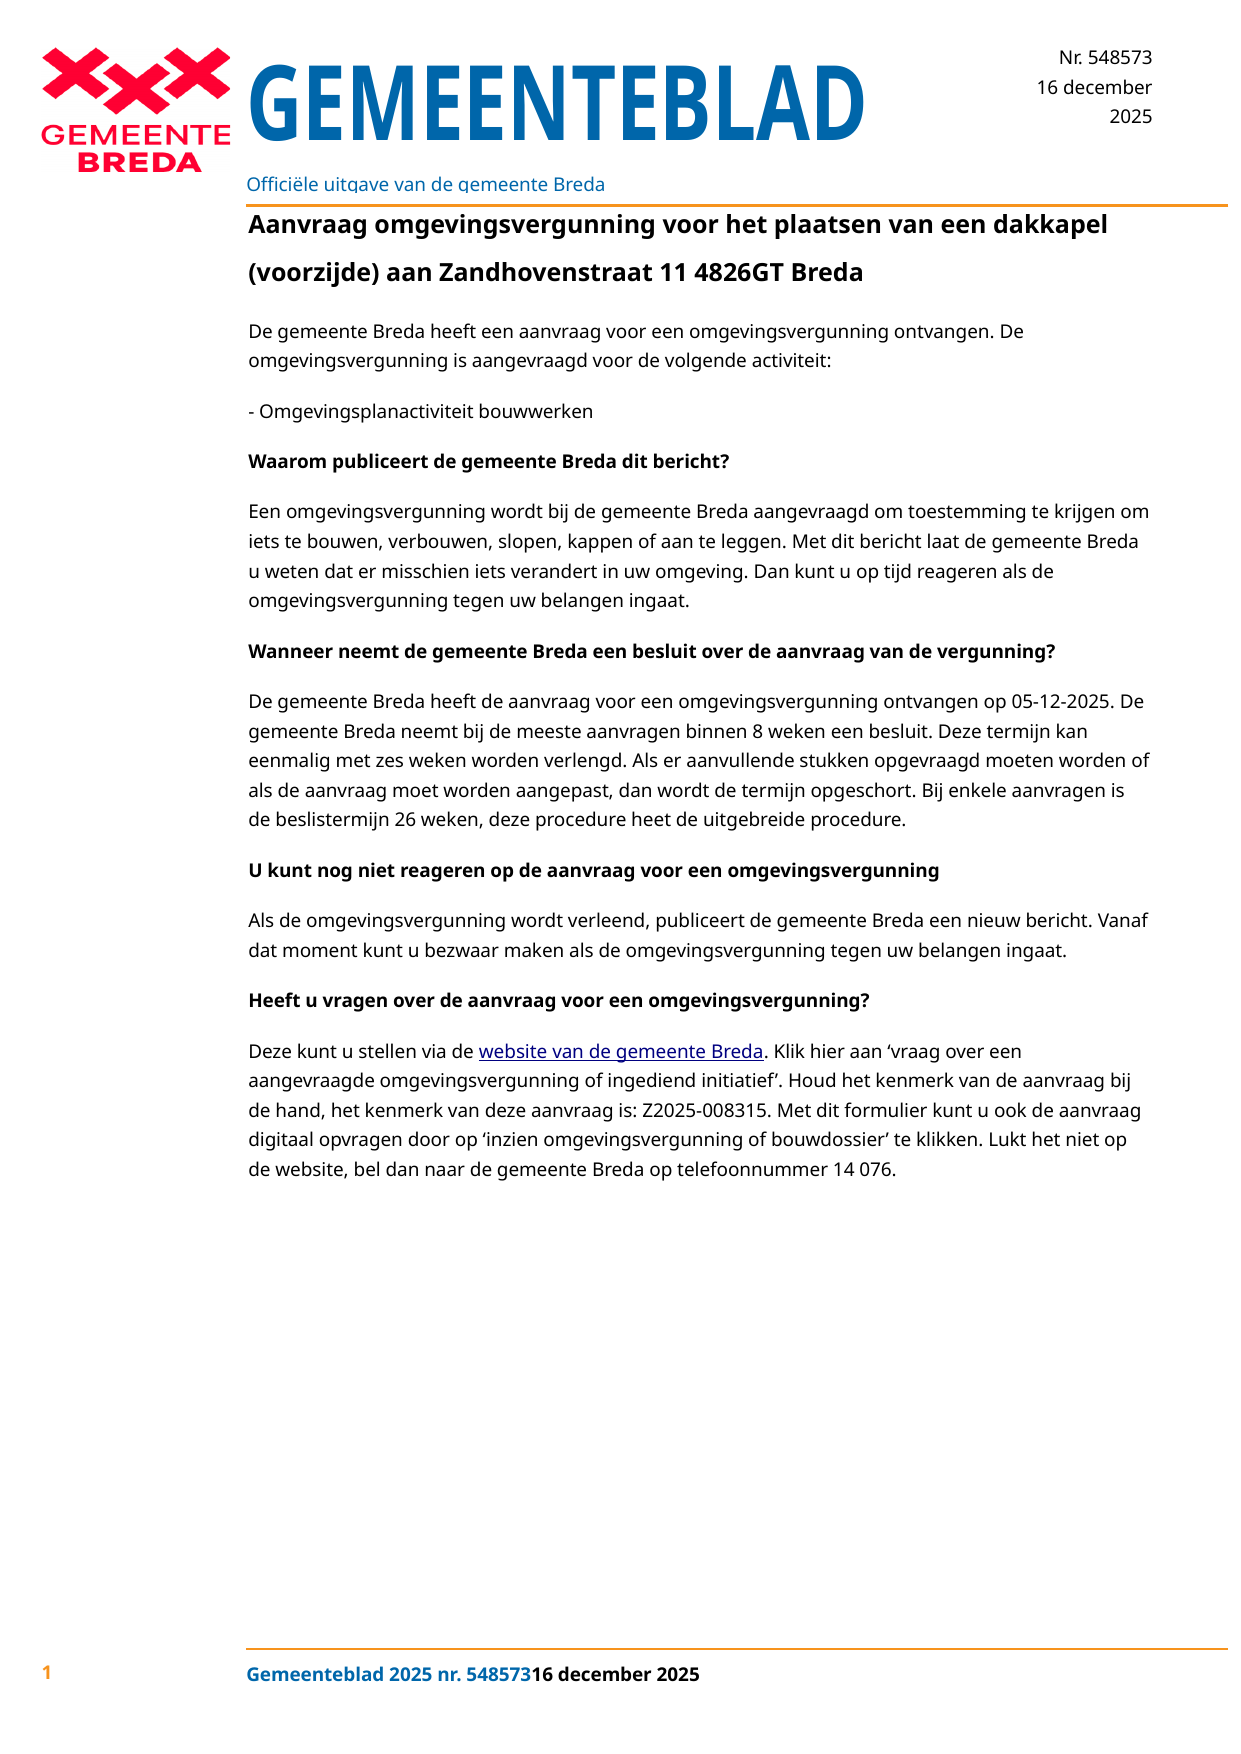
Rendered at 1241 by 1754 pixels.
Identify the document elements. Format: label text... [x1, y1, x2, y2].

text Waarom publiceert de gemeente Breda dit bericht? [248, 448, 1152, 474]
text Heeft u vragen over de aanvraag voor een omgevingsvergunning? [248, 987, 1152, 1013]
text Deze kunt u stellen via de website van de gemeente Breda. Klik hier aan ‘vraag over een aangevraagde omgevingsvergunning of ingediend initiatief’. Houd het kenmerk van de aanvraag bij de hand, het kenmerk van deze aanvraag is: Z2025-008315. Met dit formulier kunt u ook de aanvraag digitaal opvragen door op ‘inzien omgevingsvergunning of bouwdossier’ te klikken. Lukt het niet op de website, bel dan naar de gemeente Breda op telefoonnummer 14 076. [248, 1038, 1152, 1182]
text - Omgevingsplanactiviteit bouwwerken [248, 398, 1152, 424]
text Een omgevingsvergunning wordt bij de gemeente Breda aangevraagd om toestemming te krijgen om iets te bouwen, verbouwen, slopen, kappen of aan te leggen. Met dit bericht laat de gemeente Breda u weten dat er misschien iets verandert in uw omgeving. Dan kunt u op tijd reageren als de omgevingsvergunning tegen uw belangen ingaat. [248, 499, 1152, 613]
text Als de omgevingsvergunning wordt verleend, publiceert de gemeente Breda een nieuw bericht. Vanaf dat moment kunt u bezwaar maken als de omgevingsvergunning tegen uw belangen ingaat. [248, 907, 1152, 963]
text Wanneer neemt de gemeente Breda een besluit over de aanvraag van de vergunning? [248, 638, 1152, 664]
text De gemeente Breda heeft een aanvraag voor een omgevingsvergunning ontvangen. De omgevingsvergunning is aangevraagd voor de volgende activiteit: [248, 318, 1152, 373]
text U kunt nog niet reageren op de aanvraag voor een omgevingsvergunning [248, 857, 1152, 883]
picture [41, 47, 231, 172]
text De gemeente Breda heeft de aanvraag voor een omgevingsvergunning ontvangen op 05-12-2025. De gemeente Breda neemt bij de meeste aanvragen binnen 8 weken een besluit. Deze termijn kan eenmalig met zes weken worden verlengd. Als er aanvullende stukken opgevraagd moeten worden of als de aanvraag moet worden aangepast, dan wordt de termijn opgeschort. Bij enkele aanvragen is de beslistermijn 26 weken, deze procedure heet de uitgebreide procedure. [248, 688, 1152, 832]
text Aanvraag omgevingsvergunning voor het plaatsen van een dakkapel (voorzijde) aan Zandhovenstraat 11 4826GT Breda [248, 207, 1152, 288]
